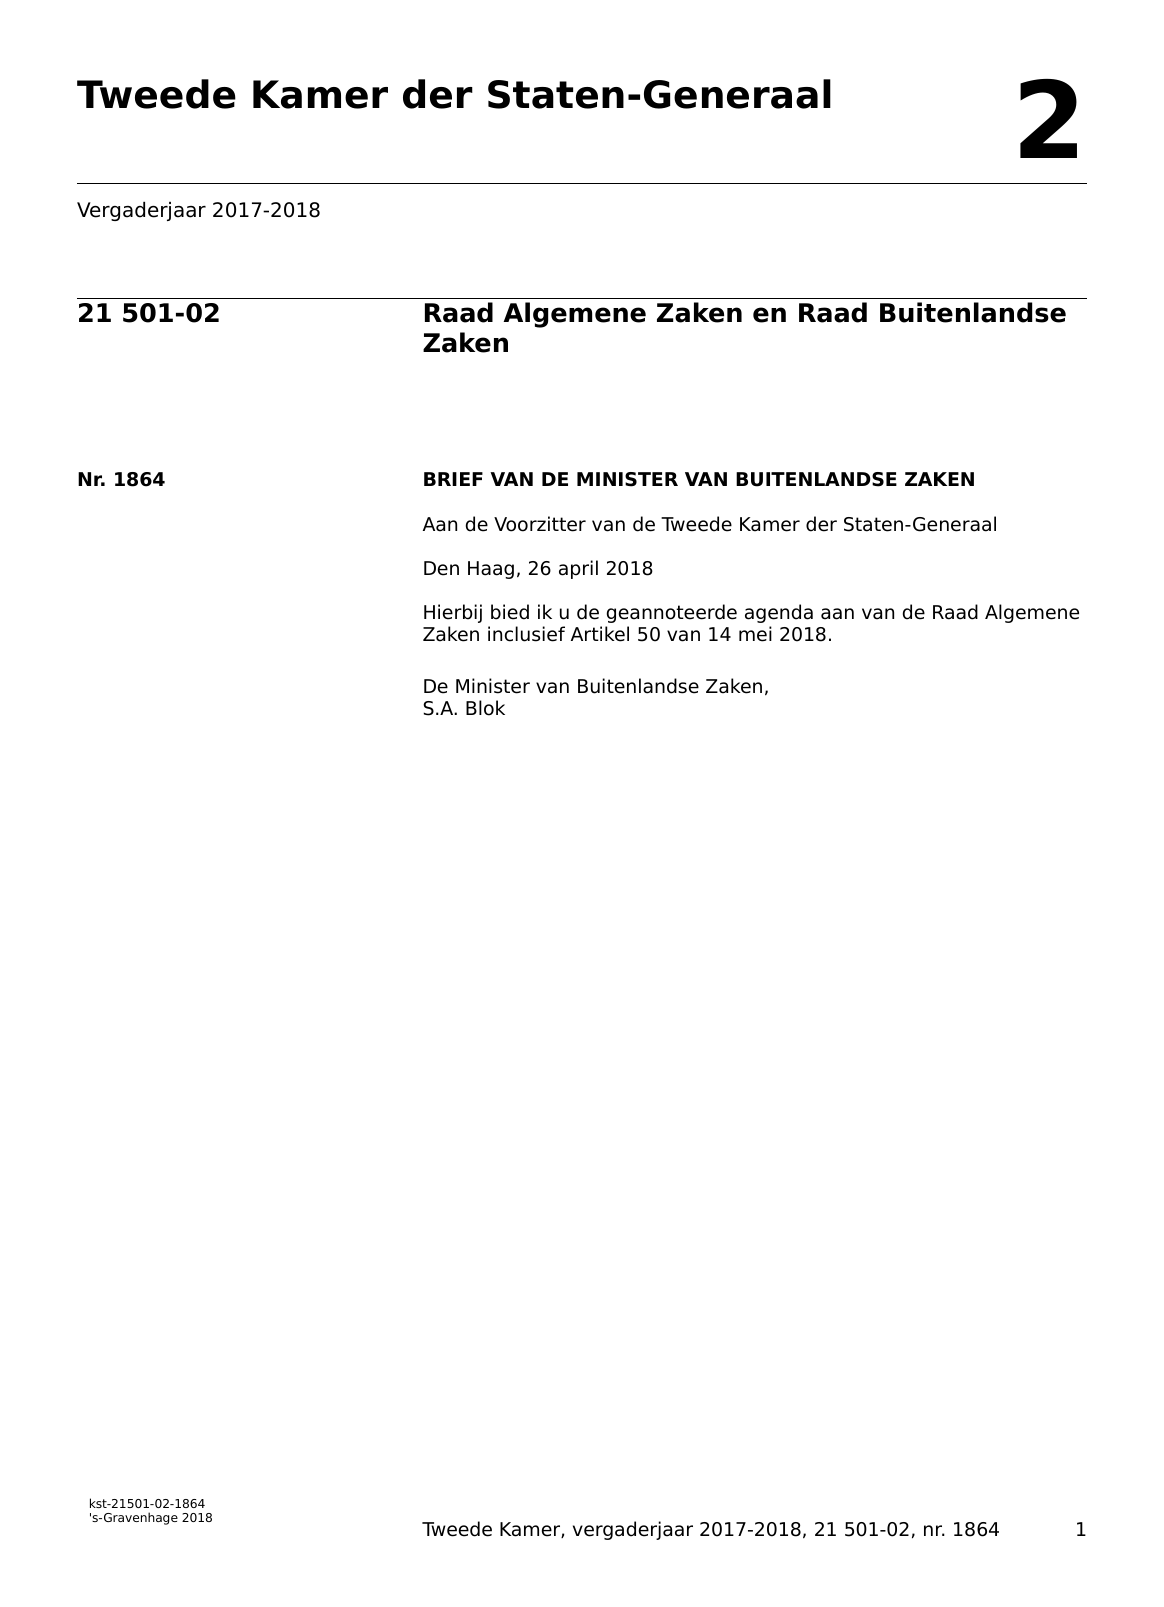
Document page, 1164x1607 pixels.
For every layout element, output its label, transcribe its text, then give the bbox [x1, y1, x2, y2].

table_header Tweede Kamer der Staten-Generaal [77, 59, 886, 183]
subtitle 21 501-02 Raad Algemene Zaken en Raad Buitenlandse Zaken [77, 299, 1087, 358]
text De Minister van Buitenlandse Zaken, S.A. Blok [422, 676, 1087, 720]
text Hierbij bied ik u de geannoteerde agenda aan van de Raad Algemene Zaken inclusief Artikel 50 van 14 mei 2018. [422, 602, 1087, 646]
text kst-21501-02-1864 [88, 1497, 323, 1511]
table_cell Vergaderjaar 2017-2018 [77, 184, 1087, 298]
text Den Haag, 26 april 2018 [422, 558, 1087, 580]
text 's-Gravenhage 2018 [88, 1511, 323, 1525]
text Aan de Voorzitter van de Tweede Kamer der Staten-Generaal [422, 513, 1087, 536]
table_header 2 [886, 59, 1087, 183]
subtitle Nr. 1864 BRIEF VAN DE MINISTER VAN BUITENLANDSE ZAKEN [77, 469, 1087, 491]
